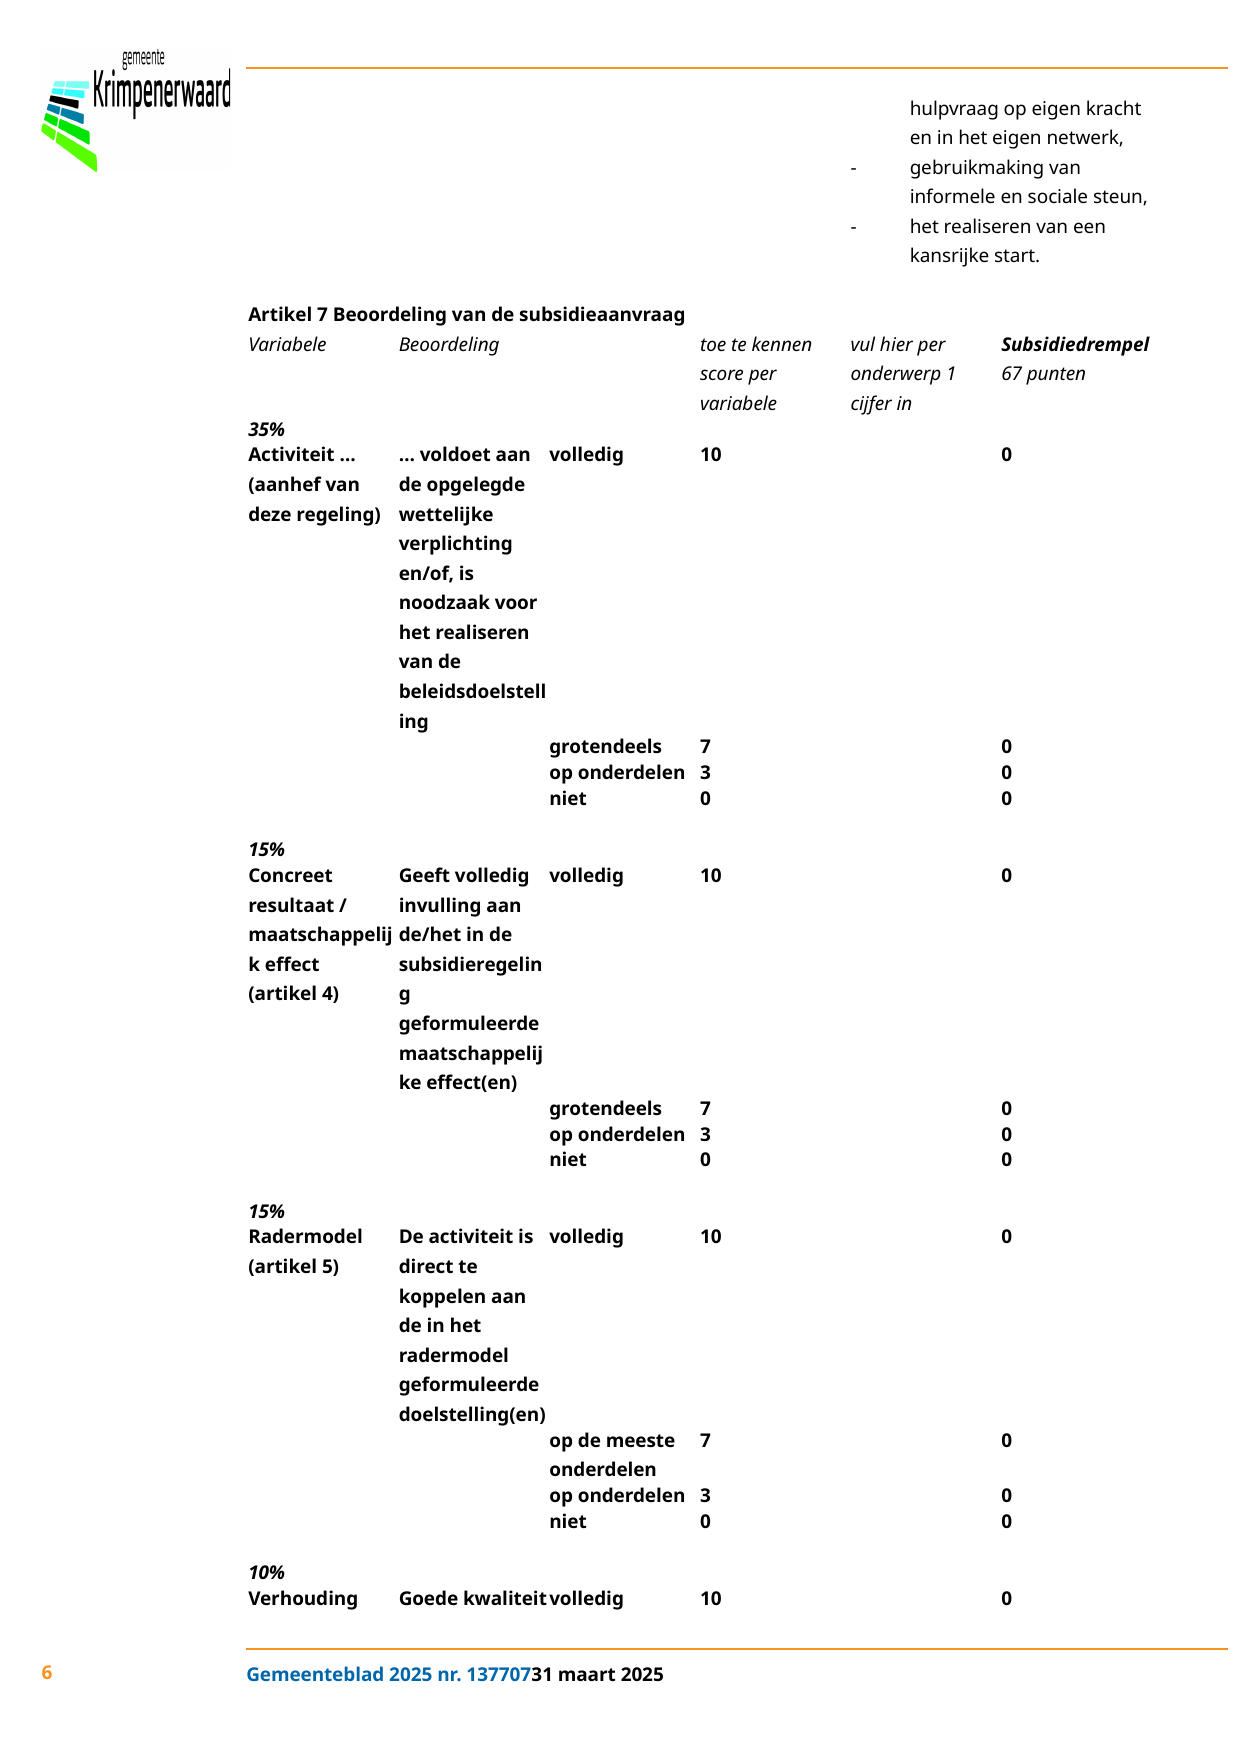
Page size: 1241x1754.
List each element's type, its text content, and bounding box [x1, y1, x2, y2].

table_cell [399, 1482, 549, 1508]
table_cell [399, 1121, 549, 1146]
table_cell 10% [248, 1559, 1001, 1585]
table_cell 0 [1001, 1224, 1152, 1427]
table_cell 3 [700, 1482, 850, 1508]
table_cell [399, 759, 549, 785]
table_cell [248, 1095, 398, 1121]
table_cell 0 [1001, 1482, 1152, 1508]
table_cell [1001, 416, 1152, 442]
table_cell 0 [1001, 734, 1152, 759]
table_cell niet [549, 1508, 700, 1534]
table_cell niet [549, 1146, 700, 1172]
table_cell [850, 862, 1001, 1095]
table_cell 0 [1001, 785, 1152, 811]
table_cell 0 [1001, 1121, 1152, 1146]
table_header Variabele [248, 331, 398, 416]
table_cell niet [549, 785, 700, 811]
table_cell [399, 1508, 549, 1534]
table_cell [248, 1121, 398, 1146]
table_cell [399, 1534, 549, 1559]
table_cell volledig [549, 1585, 700, 1611]
table_cell [1001, 811, 1152, 836]
table_cell 0 [700, 1508, 850, 1534]
table_cell 15% [248, 836, 1001, 862]
table_cell [399, 1172, 549, 1198]
table_cell [549, 1534, 700, 1559]
table_cell [248, 1427, 398, 1482]
table_cell 3 [700, 1121, 850, 1146]
table_cell [1001, 1198, 1152, 1224]
table_cell [248, 1508, 398, 1534]
table_cell [248, 1172, 398, 1198]
table_cell 3 [700, 759, 850, 785]
table_cell Geeft volledig invulling aan de/het in de subsidieregeling geformuleerde maatschappelijke effect(en) [399, 862, 549, 1095]
table_cell [399, 1095, 549, 1121]
table_cell 0 [1001, 442, 1152, 733]
table_cell 10 [700, 1224, 850, 1427]
table_cell 7 [700, 1427, 850, 1482]
table_cell [248, 759, 398, 785]
table_cell [399, 1146, 549, 1172]
table_cell [248, 1482, 398, 1508]
table_cell [850, 442, 1001, 733]
table_header [549, 331, 700, 416]
table_cell [850, 1121, 1001, 1146]
table_header vul hier per onderwerp 1 cijfer in [850, 331, 1001, 416]
table_cell 7 [700, 734, 850, 759]
table_cell [700, 1534, 850, 1559]
table_cell [850, 1534, 1001, 1559]
table_cell hulpvraag op eigen kracht en in het eigen netwerk, gebruikmaking van informele en sociale steun, het realiseren van een kansrijke start. [850, 95, 1152, 268]
table_cell grotendeels [549, 1095, 700, 1121]
table_cell 0 [1001, 1095, 1152, 1121]
table_cell [248, 811, 1001, 836]
table_cell [399, 1427, 549, 1482]
table_cell 10 [700, 442, 850, 733]
table_cell 0 [1001, 862, 1152, 1095]
table_cell [1001, 836, 1152, 862]
table_cell [1001, 1172, 1152, 1198]
table_cell [549, 1172, 700, 1198]
table_cell Radermodel (artikel 5) [248, 1224, 398, 1427]
table_cell Verhouding [248, 1585, 398, 1611]
table_cell [850, 1482, 1001, 1508]
table_cell 0 [700, 1146, 850, 1172]
table_cell 0 [700, 785, 850, 811]
table_cell [399, 734, 549, 759]
table_cell [248, 95, 549, 268]
table_cell [700, 1172, 850, 1198]
table_cell [850, 1508, 1001, 1534]
table_cell 0 [1001, 1585, 1152, 1611]
table_cell [1001, 1534, 1152, 1559]
table_cell [850, 1224, 1001, 1427]
table_cell 0 [1001, 1146, 1152, 1172]
table_cell op onderdelen [549, 1121, 700, 1146]
table_cell 10 [700, 862, 850, 1095]
table_cell [850, 1585, 1001, 1611]
table_cell [850, 785, 1001, 811]
text Artikel 7 Beoordeling van de subsidieaanvraag [248, 301, 1152, 327]
table_cell op onderdelen [549, 1482, 700, 1508]
table_cell op de meeste onderdelen [549, 1427, 700, 1482]
table_cell [850, 759, 1001, 785]
table_cell Activiteit … (aanhef van deze regeling) [248, 442, 398, 733]
table_cell Concreet resultaat / maatschappelijk effect (artikel 4) [248, 862, 398, 1095]
table_cell [850, 1146, 1001, 1172]
table_cell op onderdelen [549, 759, 700, 785]
table_cell De activiteit is direct te koppelen aan de in het radermodel geformuleerde doelstelling(en) [399, 1224, 549, 1427]
table_cell [1001, 1559, 1152, 1585]
table_cell volledig [549, 442, 700, 733]
table_cell [248, 785, 398, 811]
picture [41, 47, 231, 172]
table_cell … voldoet aan de opgelegde wettelijke verplichting en/of, is noodzaak voor het realiseren van de beleidsdoelstelling [399, 442, 549, 733]
table_cell [850, 1172, 1001, 1198]
table_header Beoordeling [399, 331, 549, 416]
table_cell grotendeels [549, 734, 700, 759]
table_cell 10 [700, 1585, 850, 1611]
table_cell volledig [549, 1224, 700, 1427]
table_cell 0 [1001, 1427, 1152, 1482]
table_cell 0 [1001, 1508, 1152, 1534]
table_cell [248, 734, 398, 759]
table_header toe te kennen score per variabele [700, 331, 850, 416]
table_cell [399, 785, 549, 811]
table_cell [248, 1146, 398, 1172]
table_cell 15% [248, 1198, 1001, 1224]
table_cell [850, 1095, 1001, 1121]
table_header Subsidiedrempel 67 punten [1001, 331, 1152, 416]
table_cell volledig [549, 862, 700, 1095]
table_cell [248, 1534, 398, 1559]
table_cell 0 [1001, 759, 1152, 785]
table_cell 7 [700, 1095, 850, 1121]
table_cell [850, 734, 1001, 759]
table_cell Goede kwaliteit [399, 1585, 549, 1611]
table_cell 35% [248, 416, 1001, 442]
table_cell [549, 95, 850, 268]
table_cell [850, 1427, 1001, 1482]
